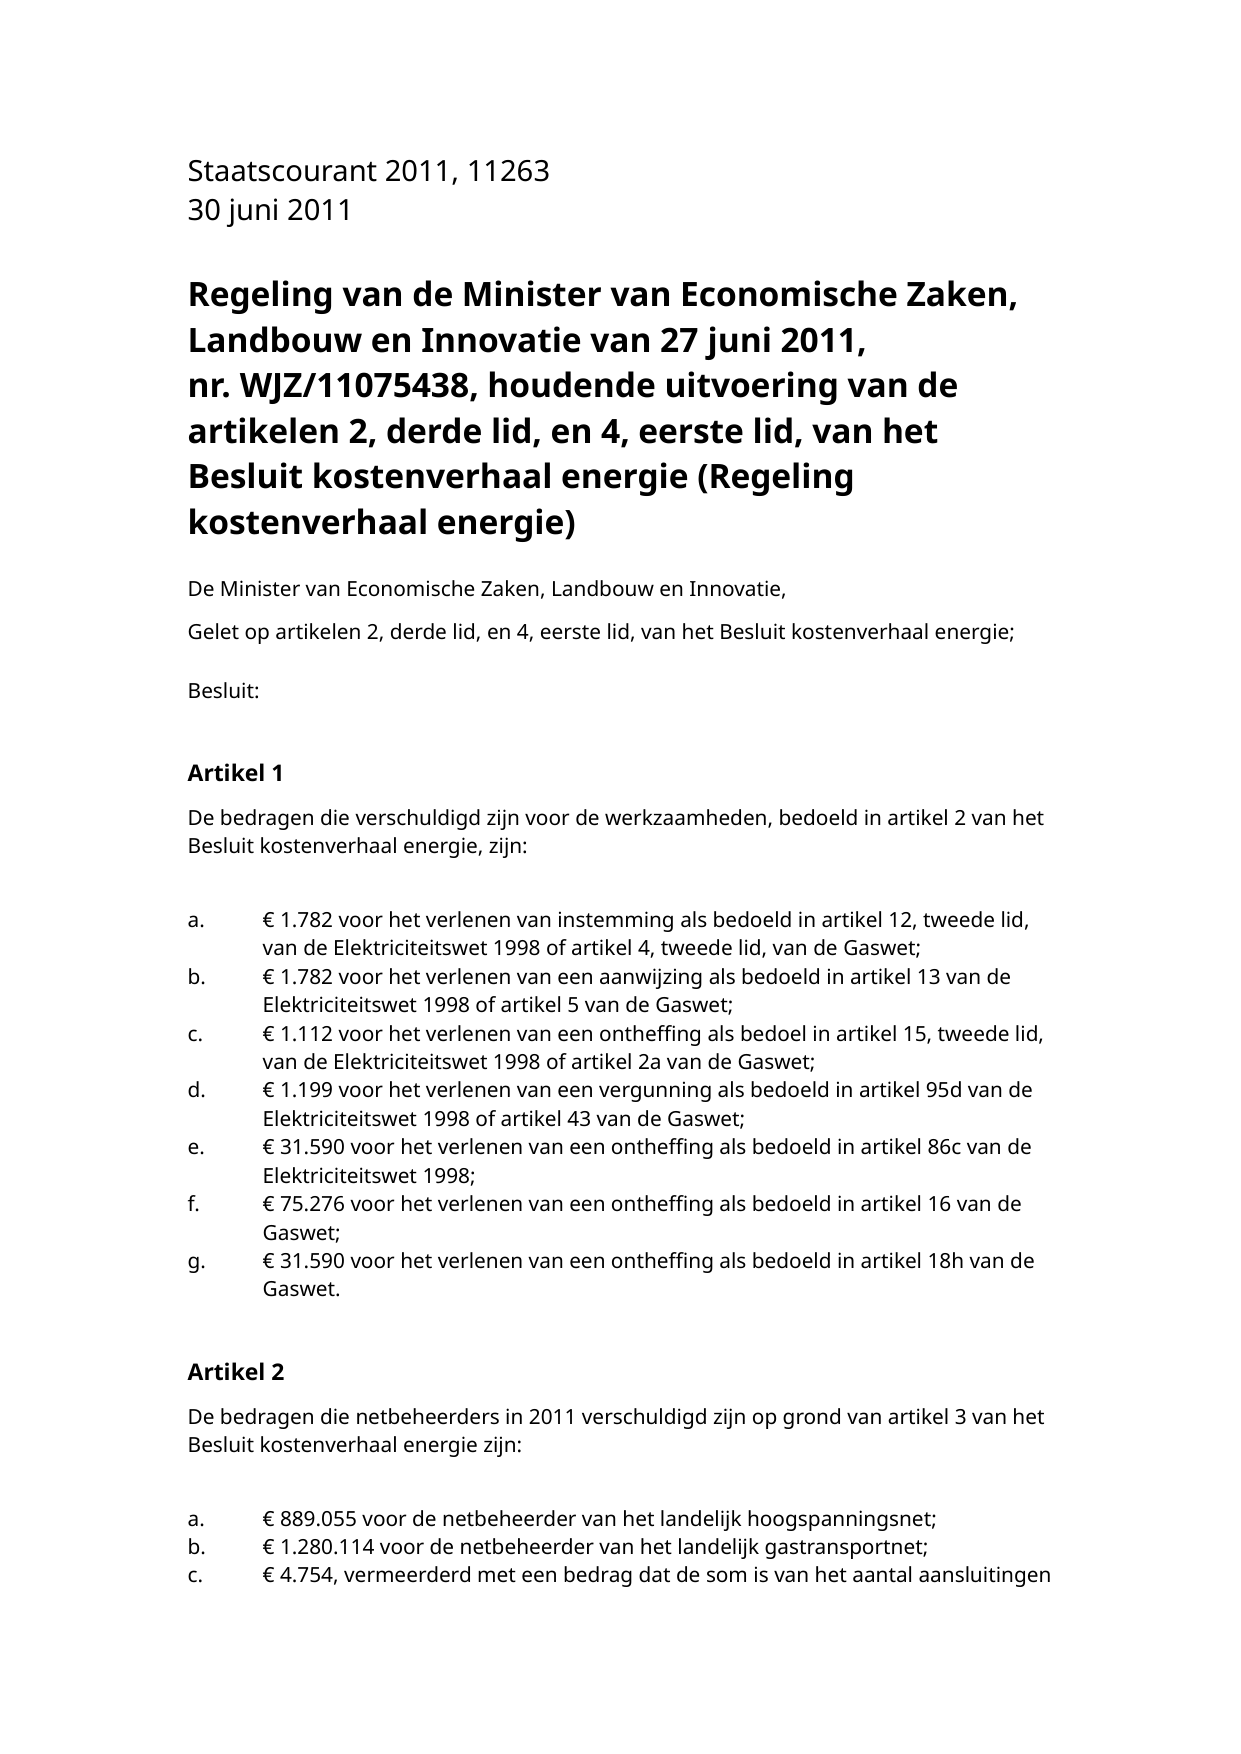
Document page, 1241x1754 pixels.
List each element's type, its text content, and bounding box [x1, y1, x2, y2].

list € 31.590 voor het verlenen van een ontheffing als bedoeld in artikel 18h van de Gaswet. [187, 1246, 1053, 1303]
text Gelet op artikelen 2, derde lid, en 4, eerste lid, van het Besluit kostenverhaal energie; [187, 617, 1053, 646]
subtitle Regeling van de Minister van Economische Zaken, Landbouw en Innovatie van 27 juni 2011, nr. WJZ/11075438, houdende uitvoering van de artikelen 2, derde lid, en 4, eerste lid, van het Besluit kostenverhaal energie (Regeling kostenverhaal energie) [187, 271, 1053, 544]
text De bedragen die verschuldigd zijn voor de werkzaamheden, bedoeld in artikel 2 van het Besluit kostenverhaal energie, zijn: [187, 803, 1053, 860]
text Staatscourant 2011, 11263 [187, 150, 1053, 190]
text De bedragen die netbeheerders in 2011 verschuldigd zijn op grond van artikel 3 van het Besluit kostenverhaal energie zijn: [187, 1402, 1053, 1459]
list € 1.782 voor het verlenen van een aanwijzing als bedoeld in artikel 13 van de Elektriciteitswet 1998 of artikel 5 van de Gaswet; [187, 962, 1053, 1019]
list € 1.199 voor het verlenen van een vergunning als bedoeld in artikel 95d van de Elektriciteitswet 1998 of artikel 43 van de Gaswet; [187, 1076, 1053, 1132]
text De Minister van Economische Zaken, Landbouw en Innovatie, [187, 574, 1053, 602]
list € 75.276 voor het verlenen van een ontheffing als bedoeld in artikel 16 van de Gaswet; [187, 1189, 1053, 1246]
text 30 juni 2011 [187, 190, 1053, 229]
list € 1.280.114 voor de netbeheerder van het landelijk gastransportnet; [187, 1532, 1053, 1561]
list € 1.782 voor het verlenen van instemming als bedoeld in artikel 12, tweede lid, van de Elektriciteitswet 1998 of artikel 4, tweede lid, van de Gaswet; [187, 905, 1053, 962]
text Besluit: [187, 676, 1053, 704]
subtitle Artikel 2 [187, 1356, 1053, 1387]
list € 31.590 voor het verlenen van een ontheffing als bedoeld in artikel 86c van de Elektriciteitswet 1998; [187, 1132, 1053, 1189]
list € 889.055 voor de netbeheerder van het landelijk hoogspanningsnet; [187, 1504, 1053, 1532]
list € 1.112 voor het verlenen van een ontheffing als bedoel in artikel 15, tweede lid, van de Elektriciteitswet 1998 of artikel 2a van de Gaswet; [187, 1019, 1053, 1076]
list € 4.754, vermeerderd met een bedrag dat de som is van het aantal aansluitingen [187, 1561, 1053, 1589]
subtitle Artikel 1 [187, 757, 1053, 788]
